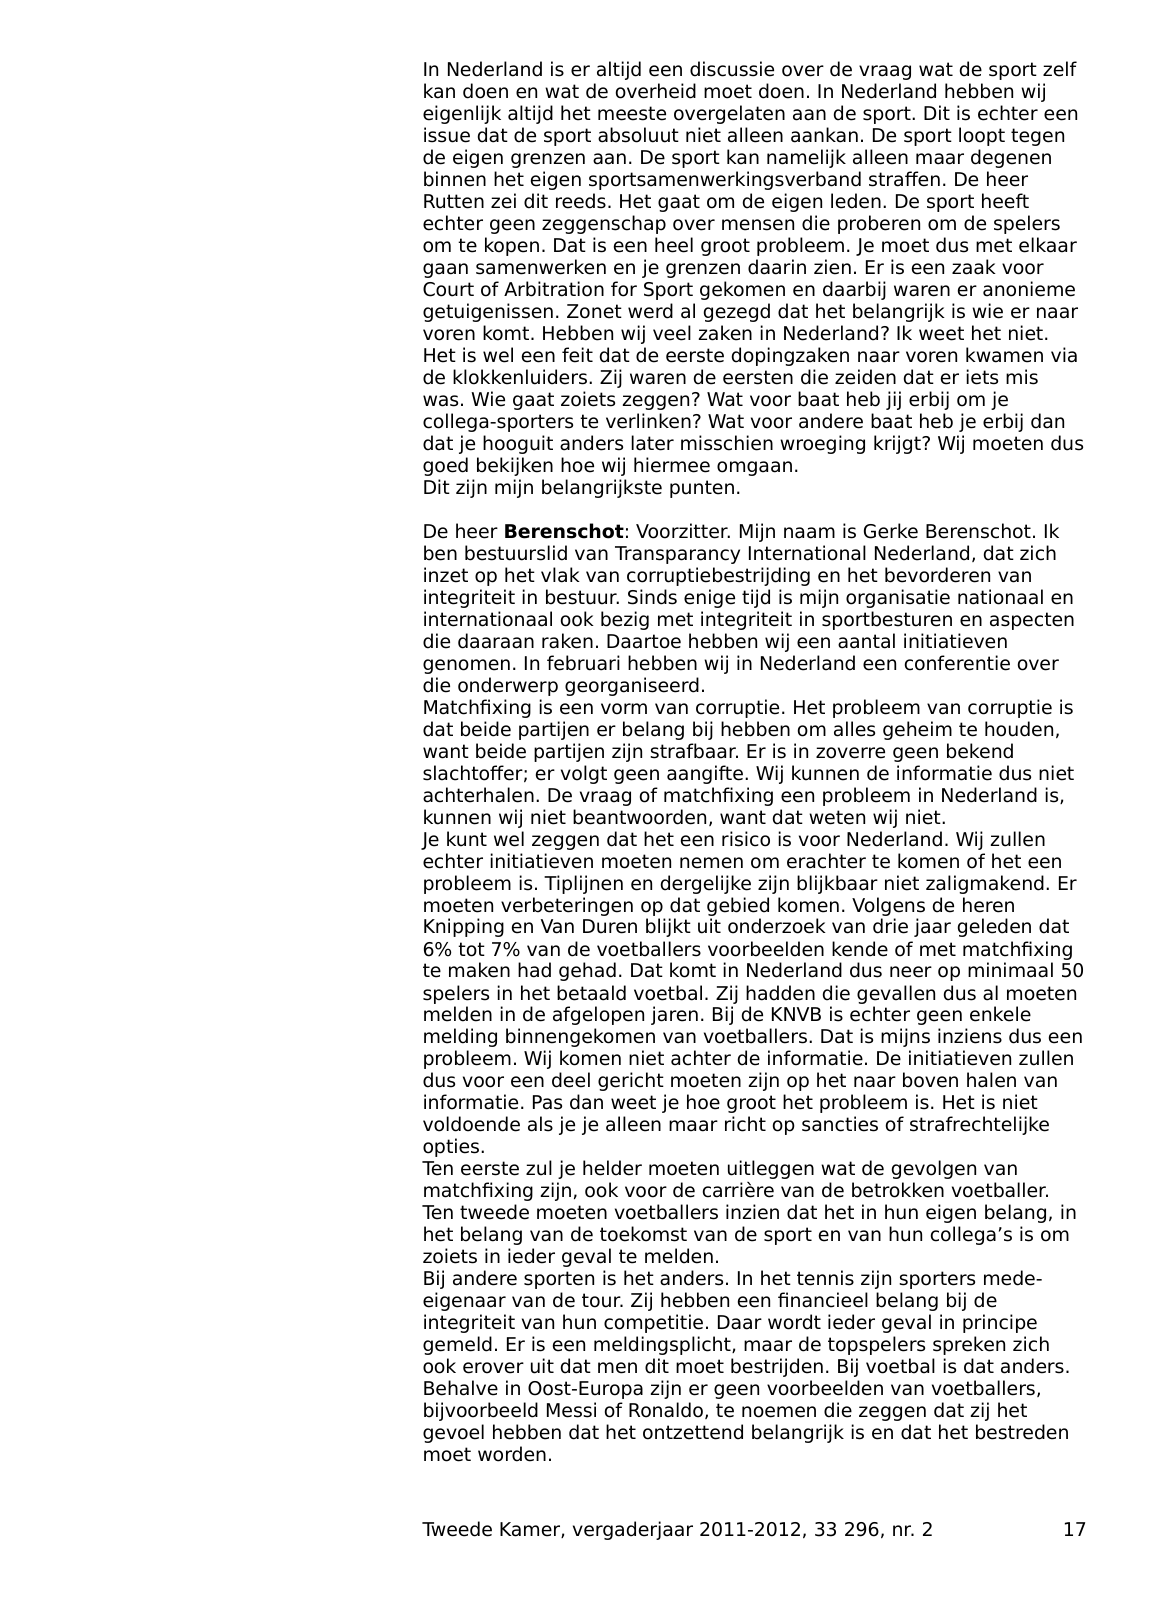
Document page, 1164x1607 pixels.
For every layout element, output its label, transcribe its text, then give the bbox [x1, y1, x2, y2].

text Ten tweede moeten voetballers inzien dat het in hun eigen belang, in het belang van de toekomst van de sport en van hun collega’s is om zoiets in ieder geval te melden. [422, 1202, 1087, 1268]
text In Nederland is er altijd een discussie over de vraag wat de sport zelf kan doen en wat de overheid moet doen. In Nederland hebben wij eigenlijk altijd het meeste overgelaten aan de sport. Dit is echter een issue dat de sport absoluut niet alleen aankan. De sport loopt tegen de eigen grenzen aan. De sport kan namelijk alleen maar degenen binnen het eigen sportsamenwerkingsverband straffen. De heer Rutten zei dit reeds. Het gaat om de eigen leden. De sport heeft echter geen zeggenschap over mensen die proberen om de spelers om te kopen. Dat is een heel groot probleem. Je moet dus met elkaar gaan samenwerken en je grenzen daarin zien. Er is een zaak voor Court of Arbitration for Sport gekomen en daarbij waren er anonieme getuigenissen. Zonet werd al gezegd dat het belangrijk is wie er naar voren komt. Hebben wij veel zaken in Nederland? Ik weet het niet. Het is wel een feit dat de eerste dopingzaken naar voren kwamen via de klokkenluiders. Zij waren de eersten die zeiden dat er iets mis was. Wie gaat zoiets zeggen? Wat voor baat heb jij erbij om je collega-sporters te verlinken? Wat voor andere baat heb je erbij dan dat je hooguit anders later misschien wroeging krijgt? Wij moeten dus goed bekijken hoe wij hiermee omgaan. [422, 59, 1087, 477]
text Je kunt wel zeggen dat het een risico is voor Nederland. Wij zullen echter initiatieven moeten nemen om erachter te komen of het een probleem is. Tiplijnen en dergelijke zijn blijkbaar niet zaligmakend. Er moeten verbeteringen op dat gebied komen. Volgens de heren Knipping en Van Duren blijkt uit onderzoek van drie jaar geleden dat 6% tot 7% van de voetballers voorbeelden kende of met matchfixing te maken had gehad. Dat komt in Nederland dus neer op minimaal 50 spelers in het betaald voetbal. Zij hadden die gevallen dus al moeten melden in de afgelopen jaren. Bij de KNVB is echter geen enkele melding binnengekomen van voetballers. Dat is mijns inziens dus een probleem. Wij komen niet achter de informatie. De initiatieven zullen dus voor een deel gericht moeten zijn op het naar boven halen van informatie. Pas dan weet je hoe groot het probleem is. Het is niet voldoende als je je alleen maar richt op sancties of strafrechtelijke opties. [422, 828, 1087, 1158]
text Dit zijn mijn belangrijkste punten. [422, 477, 1087, 499]
text Bij andere sporten is het anders. In het tennis zijn sporters mede-eigenaar van de tour. Zij hebben een financieel belang bij de integriteit van hun competitie. Daar wordt ieder geval in principe gemeld. Er is een meldingsplicht, maar de topspelers spreken zich ook erover uit dat men dit moet bestrijden. Bij voetbal is dat anders. Behalve in Oost-Europa zijn er geen voorbeelden van voetballers, bijvoorbeeld Messi of Ronaldo, te noemen die zeggen dat zij het gevoel hebben dat het ontzettend belangrijk is en dat het bestreden moet worden. [422, 1268, 1087, 1466]
text De heer Berenschot: Voorzitter. Mijn naam is Gerke Berenschot. Ik ben bestuurslid van Transparancy International Nederland, dat zich inzet op het vlak van corruptiebestrijding en het bevorderen van integriteit in bestuur. Sinds enige tijd is mijn organisatie nationaal en internationaal ook bezig met integriteit in sportbesturen en aspecten die daaraan raken. Daartoe hebben wij een aantal initiatieven genomen. In februari hebben wij in Nederland een conferentie over die onderwerp georganiseerd. [422, 521, 1087, 697]
text Ten eerste zul je helder moeten uitleggen wat de gevolgen van matchfixing zijn, ook voor de carrière van de betrokken voetballer. [422, 1158, 1087, 1202]
text Matchfixing is een vorm van corruptie. Het probleem van corruptie is dat beide partijen er belang bij hebben om alles geheim te houden, want beide partijen zijn strafbaar. Er is in zoverre geen bekend slachtoffer; er volgt geen aangifte. Wij kunnen de informatie dus niet achterhalen. De vraag of matchfixing een probleem in Nederland is, kunnen wij niet beantwoorden, want dat weten wij niet. [422, 697, 1087, 828]
